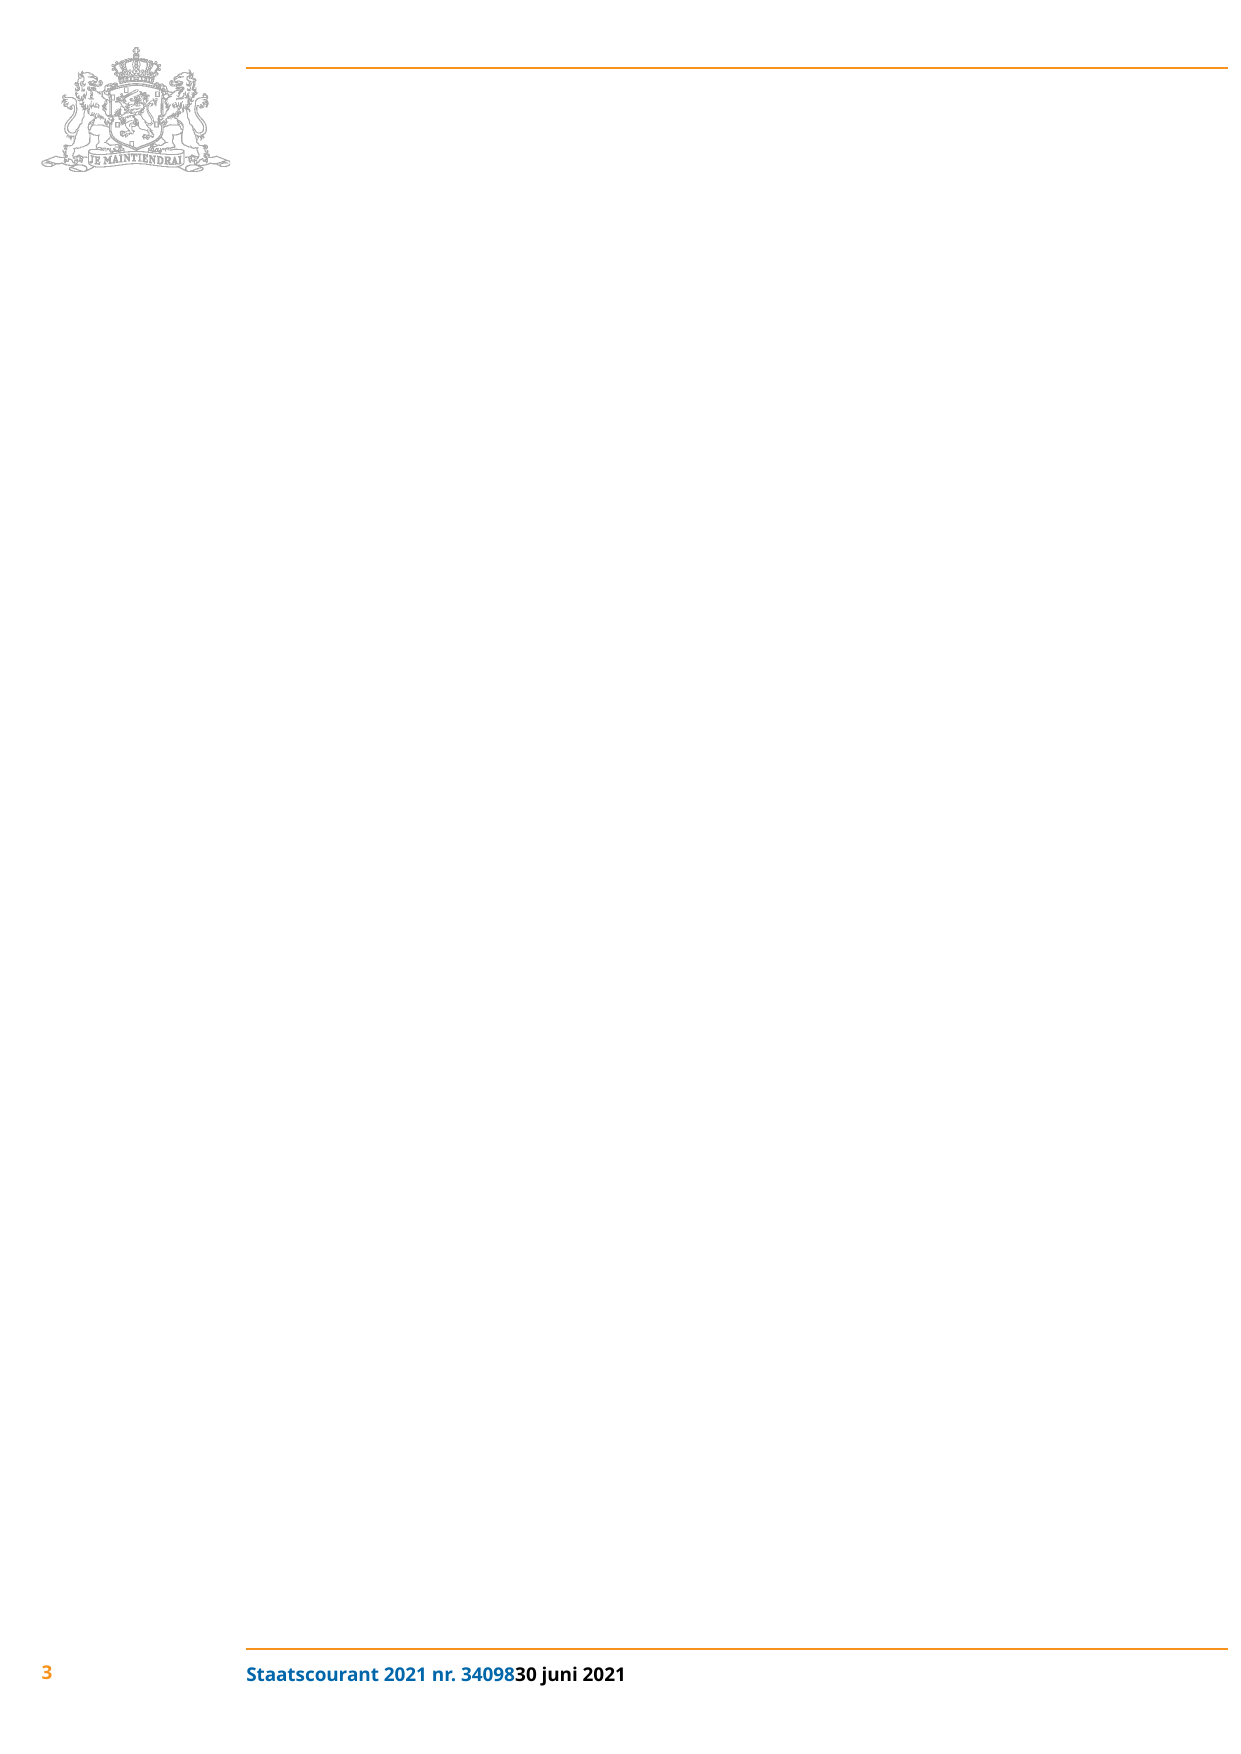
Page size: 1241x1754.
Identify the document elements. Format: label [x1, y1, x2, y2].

picture [41, 47, 231, 172]
